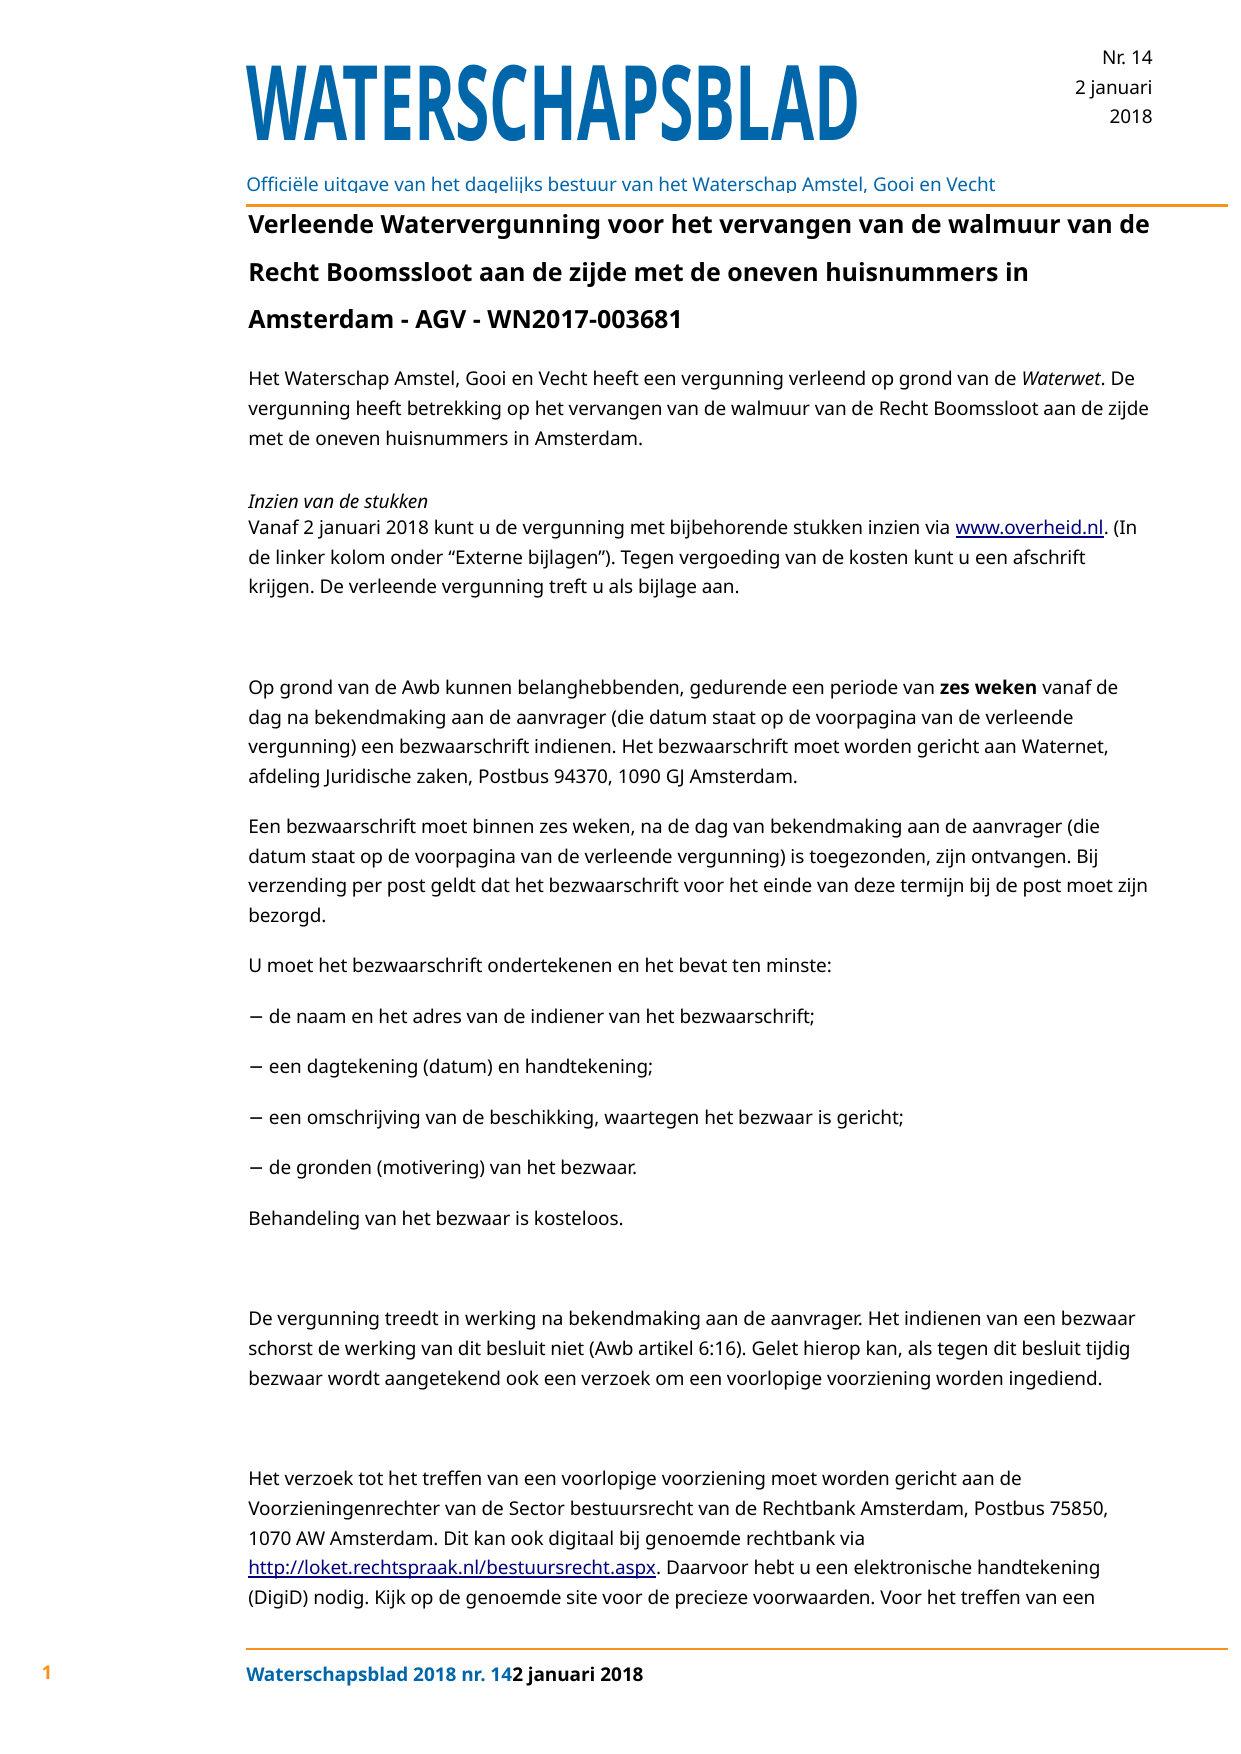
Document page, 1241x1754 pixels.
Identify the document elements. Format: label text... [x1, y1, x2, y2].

text Inzien van de stukken [248, 489, 1152, 514]
text De vergunning treedt in werking na bekendmaking aan de aanvrager. Het indienen van een bezwaar schorst de werking van dit besluit niet (Awb artikel 6:16). Gelet hierop kan, als tegen dit besluit tijdig bezwaar wordt aangetekend ook een verzoek om een voorlopige voorziening worden ingediend. [248, 1306, 1152, 1391]
text Het verzoek tot het treffen van een voorlopige voorziening moet worden gericht aan de Voorzieningenrechter van de Sector bestuursrecht van de Rechtbank Amsterdam, Postbus 75850, 1070 AW Amsterdam. Dit kan ook digitaal bij genoemde rechtbank via http://loket.rechtspraak.nl/bestuursrecht.aspx. Daarvoor hebt u een elektronische handtekening (DigiD) nodig. Kijk op de genoemde site voor de precieze voorwaarden. Voor het treffen van een [248, 1466, 1152, 1610]
text Het Waterschap Amstel, Gooi en Vecht heeft een vergunning verleend op grond van de Waterwet. De vergunning heeft betrekking op het vervangen van de walmuur van de Recht Boomssloot aan de zijde met de oneven huisnummers in Amsterdam. [248, 366, 1152, 450]
text Vanaf 2 januari 2018 kunt u de vergunning met bijbehorende stukken inzien via www.overheid.nl. (In de linker kolom onder “Externe bijlagen”). Tegen vergoeding van de kosten kunt u een afschrift krijgen. De verleende vergunning treft u als bijlage aan. [248, 514, 1152, 599]
text Op grond van de Awb kunnen belanghebbenden, gedurende een periode van zes weken vanaf de dag na bekendmaking aan de aanvrager (die datum staat op de voorpagina van de verleende vergunning) een bezwaarschrift indienen. Het bezwaarschrift moet worden gericht aan Waternet, afdeling Juridische zaken, Postbus 94370, 1090 GJ Amsterdam. [248, 674, 1152, 789]
text Verleende Watervergunning voor het vervangen van de walmuur van de Recht Boomssloot aan de zijde met de oneven huisnummers in Amsterdam - AGV - WN2017-003681 [248, 207, 1152, 336]
text Een bezwaarschrift moet binnen zes weken, na de dag van bekendmaking aan de aanvrager (die datum staat op de voorpagina van de verleende vergunning) is toegezonden, zijn ontvangen. Bij verzending per post geldt dat het bezwaarschrift voor het einde van deze termijn bij de post moet zijn bezorgd. [248, 813, 1152, 928]
text U moet het bezwaarschrift ondertekenen en het bevat ten minste: [248, 953, 1152, 978]
text − de gronden (motivering) van het bezwaar. [248, 1154, 1152, 1180]
text − een omschrijving van de beschikking, waartegen het bezwaar is gericht; [248, 1104, 1152, 1130]
text − de naam en het adres van de indiener van het bezwaarschrift; [248, 1003, 1152, 1029]
text Behandeling van het bezwaar is kosteloos. [248, 1205, 1152, 1231]
picture [41, 47, 231, 172]
text − een dagtekening (datum) en handtekening; [248, 1053, 1152, 1079]
